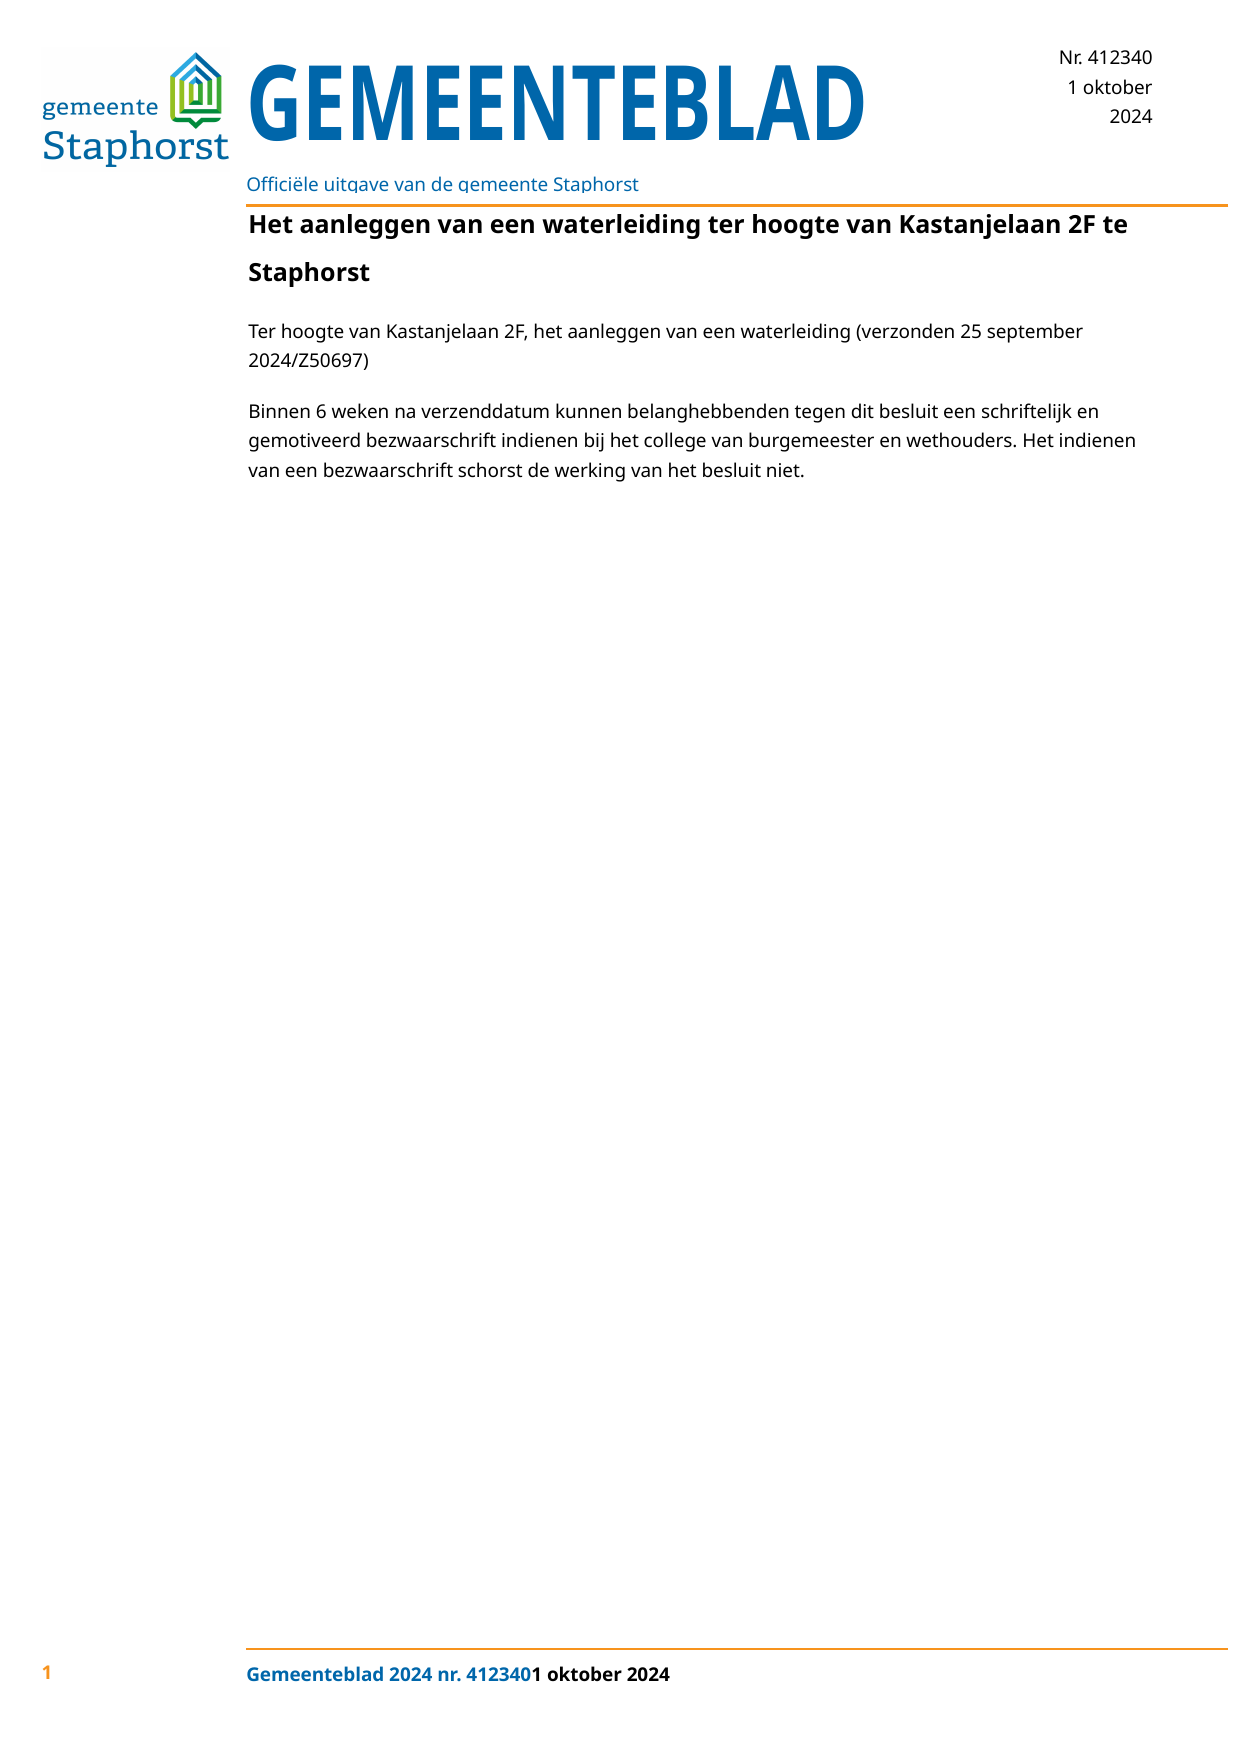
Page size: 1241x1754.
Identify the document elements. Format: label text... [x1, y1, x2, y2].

text Binnen 6 weken na verzenddatum kunnen belanghebbenden tegen dit besluit een schriftelijk en gemotiveerd bezwaarschrift indienen bij het college van burgemeester en wethouders. Het indienen van een bezwaarschrift schorst de werking van het besluit niet. [248, 398, 1152, 483]
text Het aanleggen van een waterleiding ter hoogte van Kastanjelaan 2F te Staphorst [248, 207, 1152, 288]
picture [41, 47, 231, 172]
text Ter hoogte van Kastanjelaan 2F, het aanleggen van een waterleiding (verzonden 25 september 2024/Z50697) [248, 318, 1152, 373]
